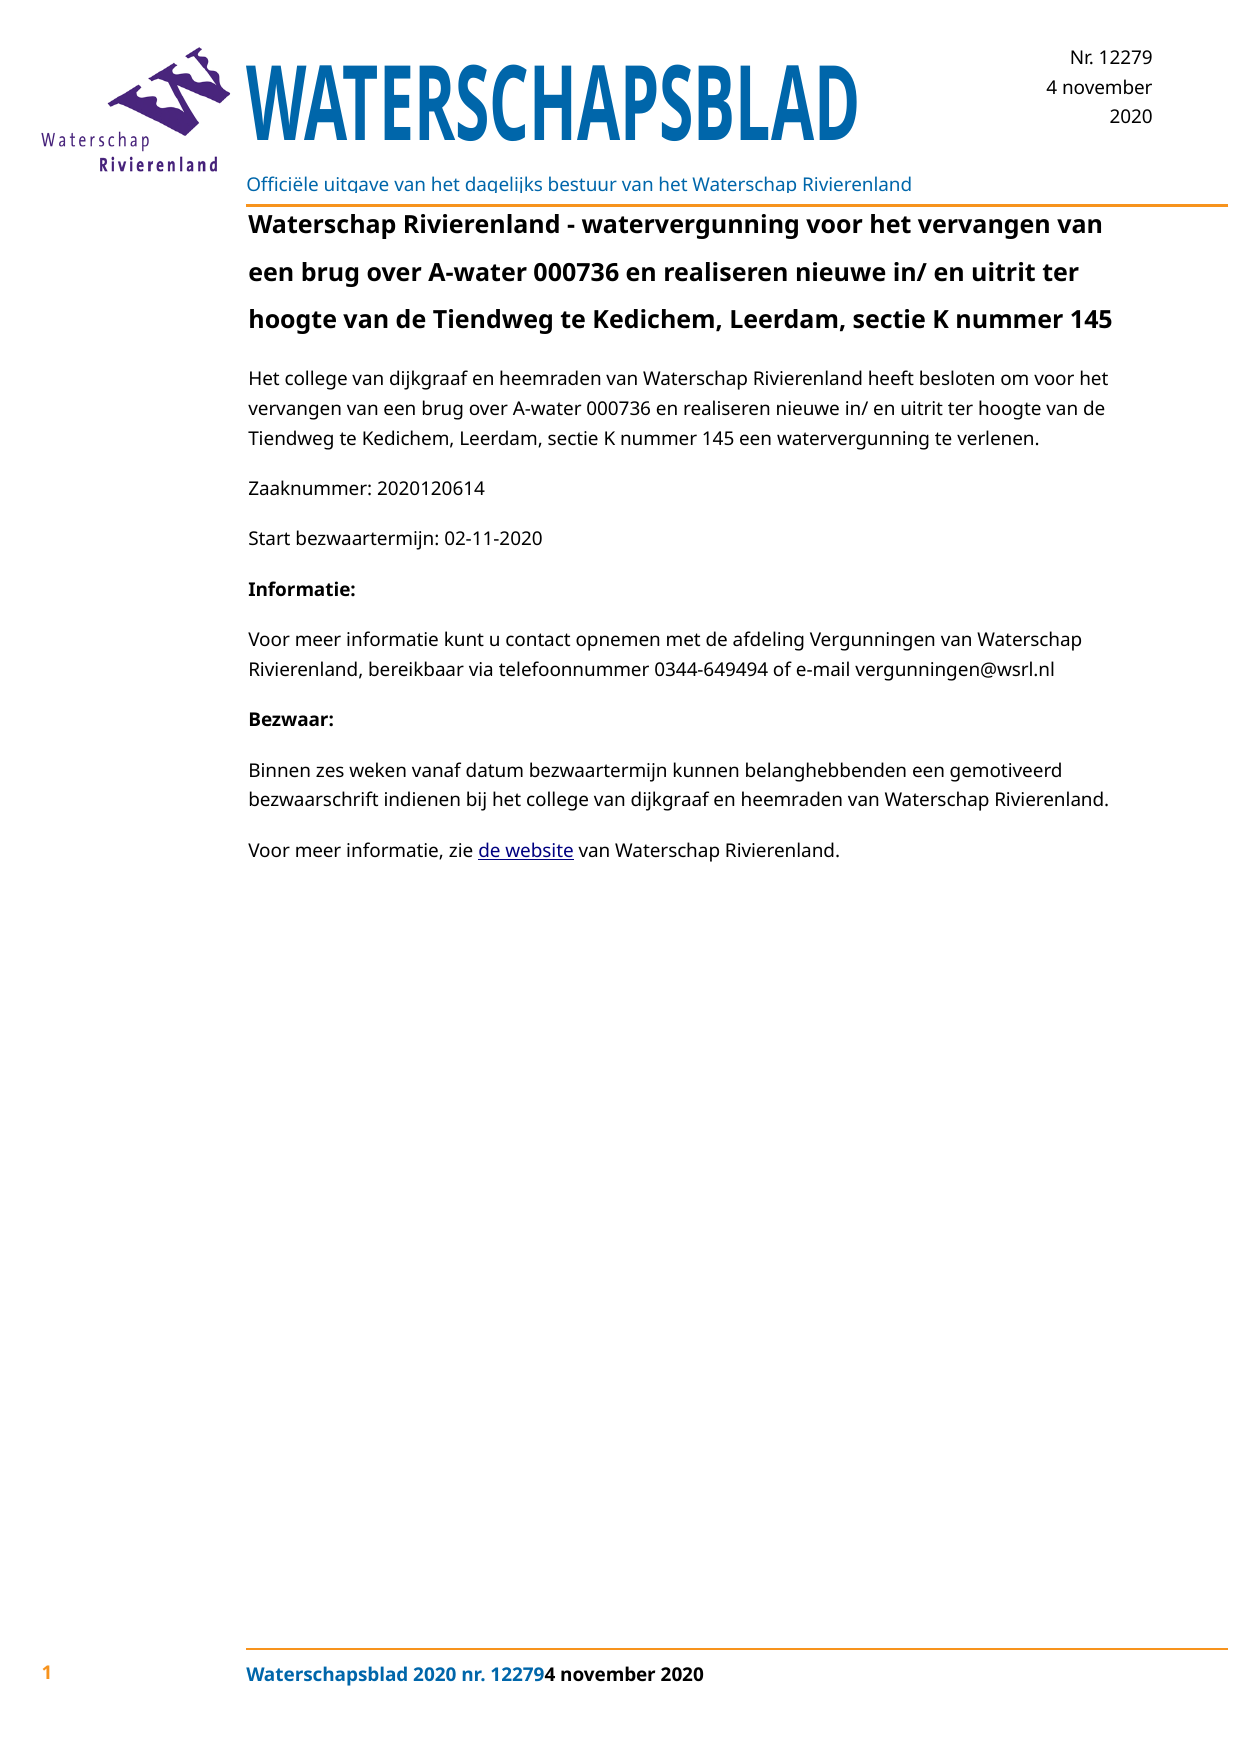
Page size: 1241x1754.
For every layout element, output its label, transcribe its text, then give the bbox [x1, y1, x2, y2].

text Voor meer informatie kunt u contact opnemen met de afdeling Vergunningen van Waterschap Rivierenland, bereikbaar via telefoonnummer 0344-649494 of e-mail vergunningen@wsrl.nl [248, 626, 1152, 682]
text Waterschap Rivierenland - watervergunning voor het vervangen van een brug over A-water 000736 en realiseren nieuwe in/ en uitrit ter hoogte van de Tiendweg te Kedichem, Leerdam, sectie K nummer 145 [248, 207, 1152, 336]
picture [41, 47, 231, 172]
text Binnen zes weken vanaf datum bezwaartermijn kunnen belanghebbenden een gemotiveerd bezwaarschrift indienen bij het college van dijkgraaf en heemraden van Waterschap Rivierenland. [248, 757, 1152, 812]
text Het college van dijkgraaf en heemraden van Waterschap Rivierenland heeft besloten om voor het vervangen van een brug over A-water 000736 en realiseren nieuwe in/ en uitrit ter hoogte van de Tiendweg te Kedichem, Leerdam, sectie K nummer 145 een watervergunning te verlenen. [248, 366, 1152, 450]
text Voor meer informatie, zie de website van Waterschap Rivierenland. [248, 837, 1152, 862]
text Zaaknummer: 2020120614 [248, 475, 1152, 501]
text Informatie: [248, 576, 1152, 602]
text Start bezwaartermijn: 02-11-2020 [248, 526, 1152, 551]
text Bezwaar: [248, 706, 1152, 732]
